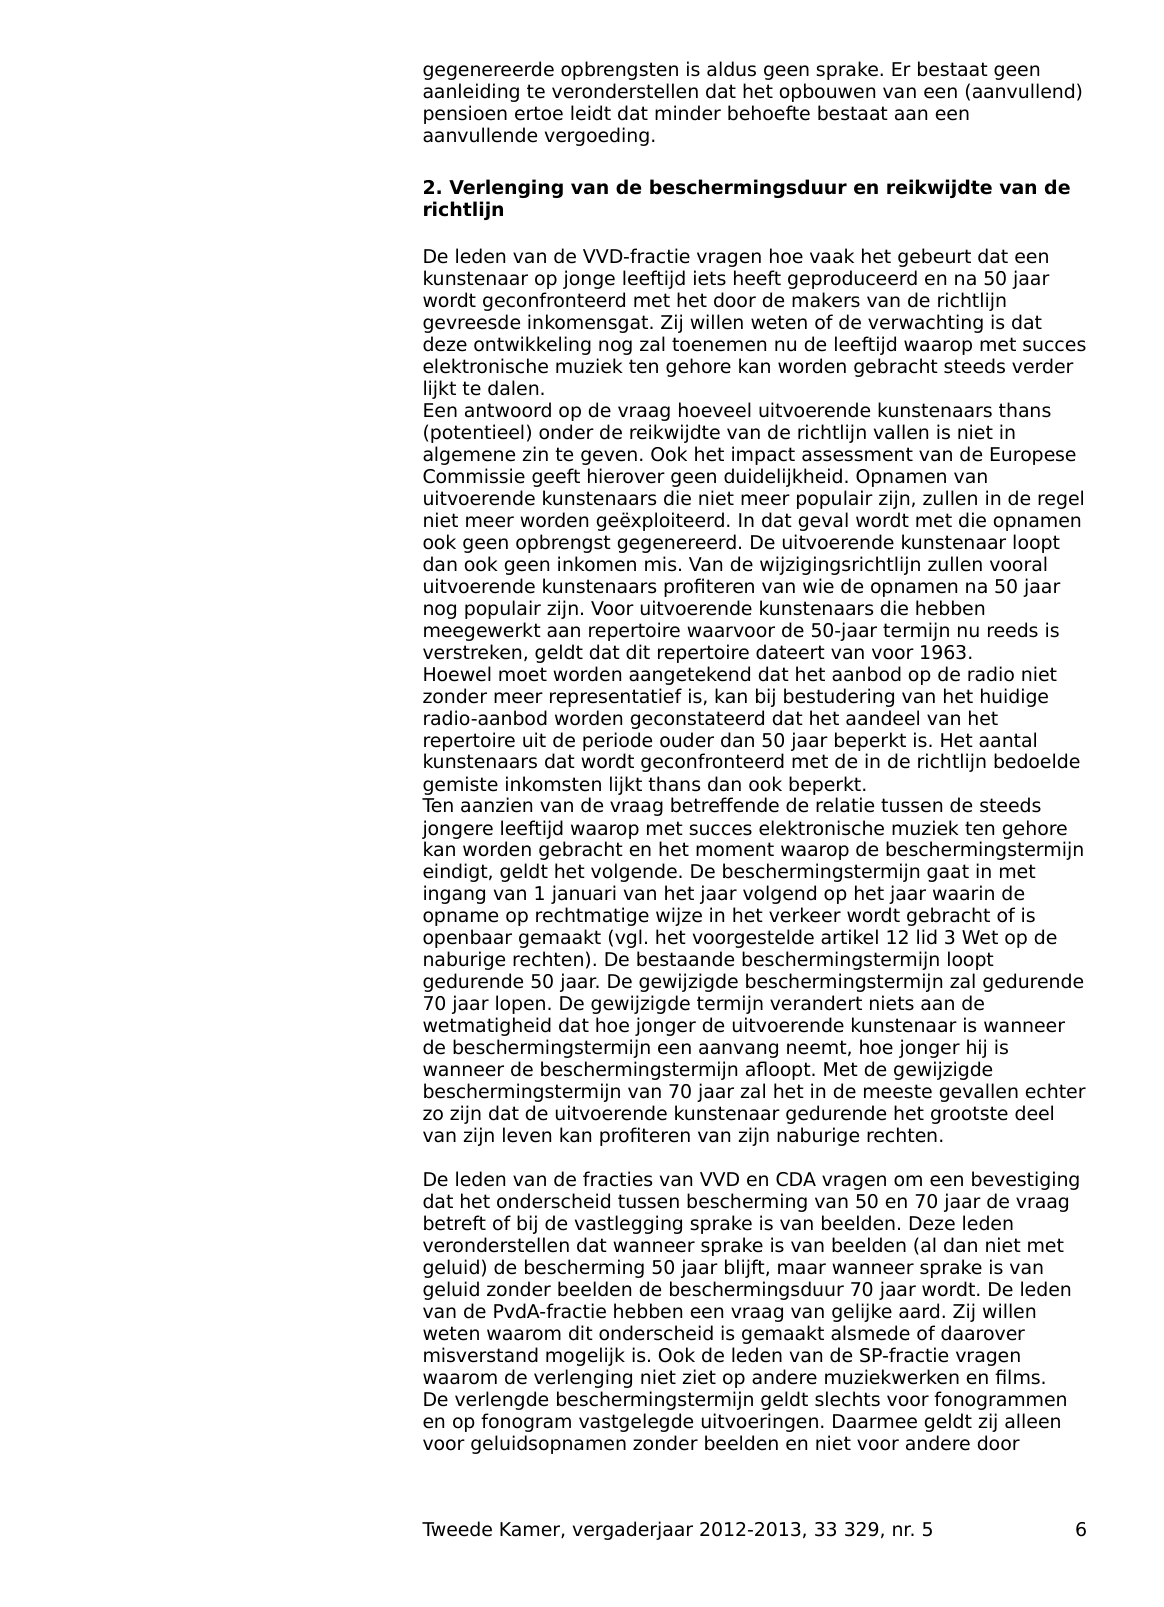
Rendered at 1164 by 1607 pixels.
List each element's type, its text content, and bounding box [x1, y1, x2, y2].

subtitle 2. Verlenging van de beschermingsduur en reikwijdte van de richtlijn [422, 177, 1087, 221]
text Een antwoord op de vraag hoeveel uitvoerende kunstenaars thans (potentieel) onder de reikwijdte van de richtlijn vallen is niet in algemene zin te geven. Ook het impact assessment van de Europese Commissie geeft hierover geen duidelijkheid. Opnamen van uitvoerende kunstenaars die niet meer populair zijn, zullen in de regel niet meer worden geëxploiteerd. In dat geval wordt met die opnamen ook geen opbrengst gegenereerd. De uitvoerende kunstenaar loopt dan ook geen inkomen mis. Van de wijzigingsrichtlijn zullen vooral uitvoerende kunstenaars profiteren van wie de opnamen na 50 jaar nog populair zijn. Voor uitvoerende kunstenaars die hebben meegewerkt aan repertoire waarvoor de 50-jaar termijn nu reeds is verstreken, geldt dat dit repertoire dateert van voor 1963. [422, 400, 1087, 663]
text De verlengde beschermingstermijn geldt slechts voor fonogrammen en op fonogram vastgelegde uitvoeringen. Daarmee geldt zij alleen voor geluidsopnamen zonder beelden en niet voor andere door [422, 1389, 1087, 1455]
text De leden van de VVD-fractie vragen hoe vaak het gebeurt dat een kunstenaar op jonge leeftijd iets heeft geproduceerd en na 50 jaar wordt geconfronteerd met het door de makers van de richtlijn gevreesde inkomensgat. Zij willen weten of de verwachting is dat deze ontwikkeling nog zal toenemen nu de leeftijd waarop met succes elektronische muziek ten gehore kan worden gebracht steeds verder lijkt te dalen. [422, 246, 1087, 400]
text Hoewel moet worden aangetekend dat het aanbod op de radio niet zonder meer representatief is, kan bij bestudering van het huidige radio-aanbod worden geconstateerd dat het aandeel van het repertoire uit de periode ouder dan 50 jaar beperkt is. Het aantal kunstenaars dat wordt geconfronteerd met de in de richtlijn bedoelde gemiste inkomsten lijkt thans dan ook beperkt. [422, 663, 1087, 795]
text Ten aanzien van de vraag betreffende de relatie tussen de steeds jongere leeftijd waarop met succes elektronische muziek ten gehore kan worden gebracht en het moment waarop de beschermingstermijn eindigt, geldt het volgende. De beschermingstermijn gaat in met ingang van 1 januari van het jaar volgend op het jaar waarin de opname op rechtmatige wijze in het verkeer wordt gebracht of is openbaar gemaakt (vgl. het voorgestelde artikel 12 lid 3 Wet op de naburige rechten). De bestaande beschermingstermijn loopt gedurende 50 jaar. De gewijzigde beschermingstermijn zal gedurende 70 jaar lopen. De gewijzigde termijn verandert niets aan de wetmatigheid dat hoe jonger de uitvoerende kunstenaar is wanneer de beschermingstermijn een aanvang neemt, hoe jonger hij is wanneer de beschermingstermijn afloopt. Met de gewijzigde beschermingstermijn van 70 jaar zal het in de meeste gevallen echter zo zijn dat de uitvoerende kunstenaar gedurende het grootste deel van zijn leven kan profiteren van zijn naburige rechten. [422, 795, 1087, 1147]
text De leden van de fracties van VVD en CDA vragen om een bevestiging dat het onderscheid tussen bescherming van 50 en 70 jaar de vraag betreft of bij de vastlegging sprake is van beelden. Deze leden veronderstellen dat wanneer sprake is van beelden (al dan niet met geluid) de bescherming 50 jaar blijft, maar wanneer sprake is van geluid zonder beelden de beschermingsduur 70 jaar wordt. De leden van de PvdA-fractie hebben een vraag van gelijke aard. Zij willen weten waarom dit onderscheid is gemaakt alsmede of daarover misverstand mogelijk is. Ook de leden van de SP-fractie vragen waarom de verlenging niet ziet op andere muziekwerken en films. [422, 1169, 1087, 1389]
text gegenereerde opbrengsten is aldus geen sprake. Er bestaat geen aanleiding te veronderstellen dat het opbouwen van een (aanvullend) pensioen ertoe leidt dat minder behoefte bestaat aan een aanvullende vergoeding. [422, 59, 1087, 147]
